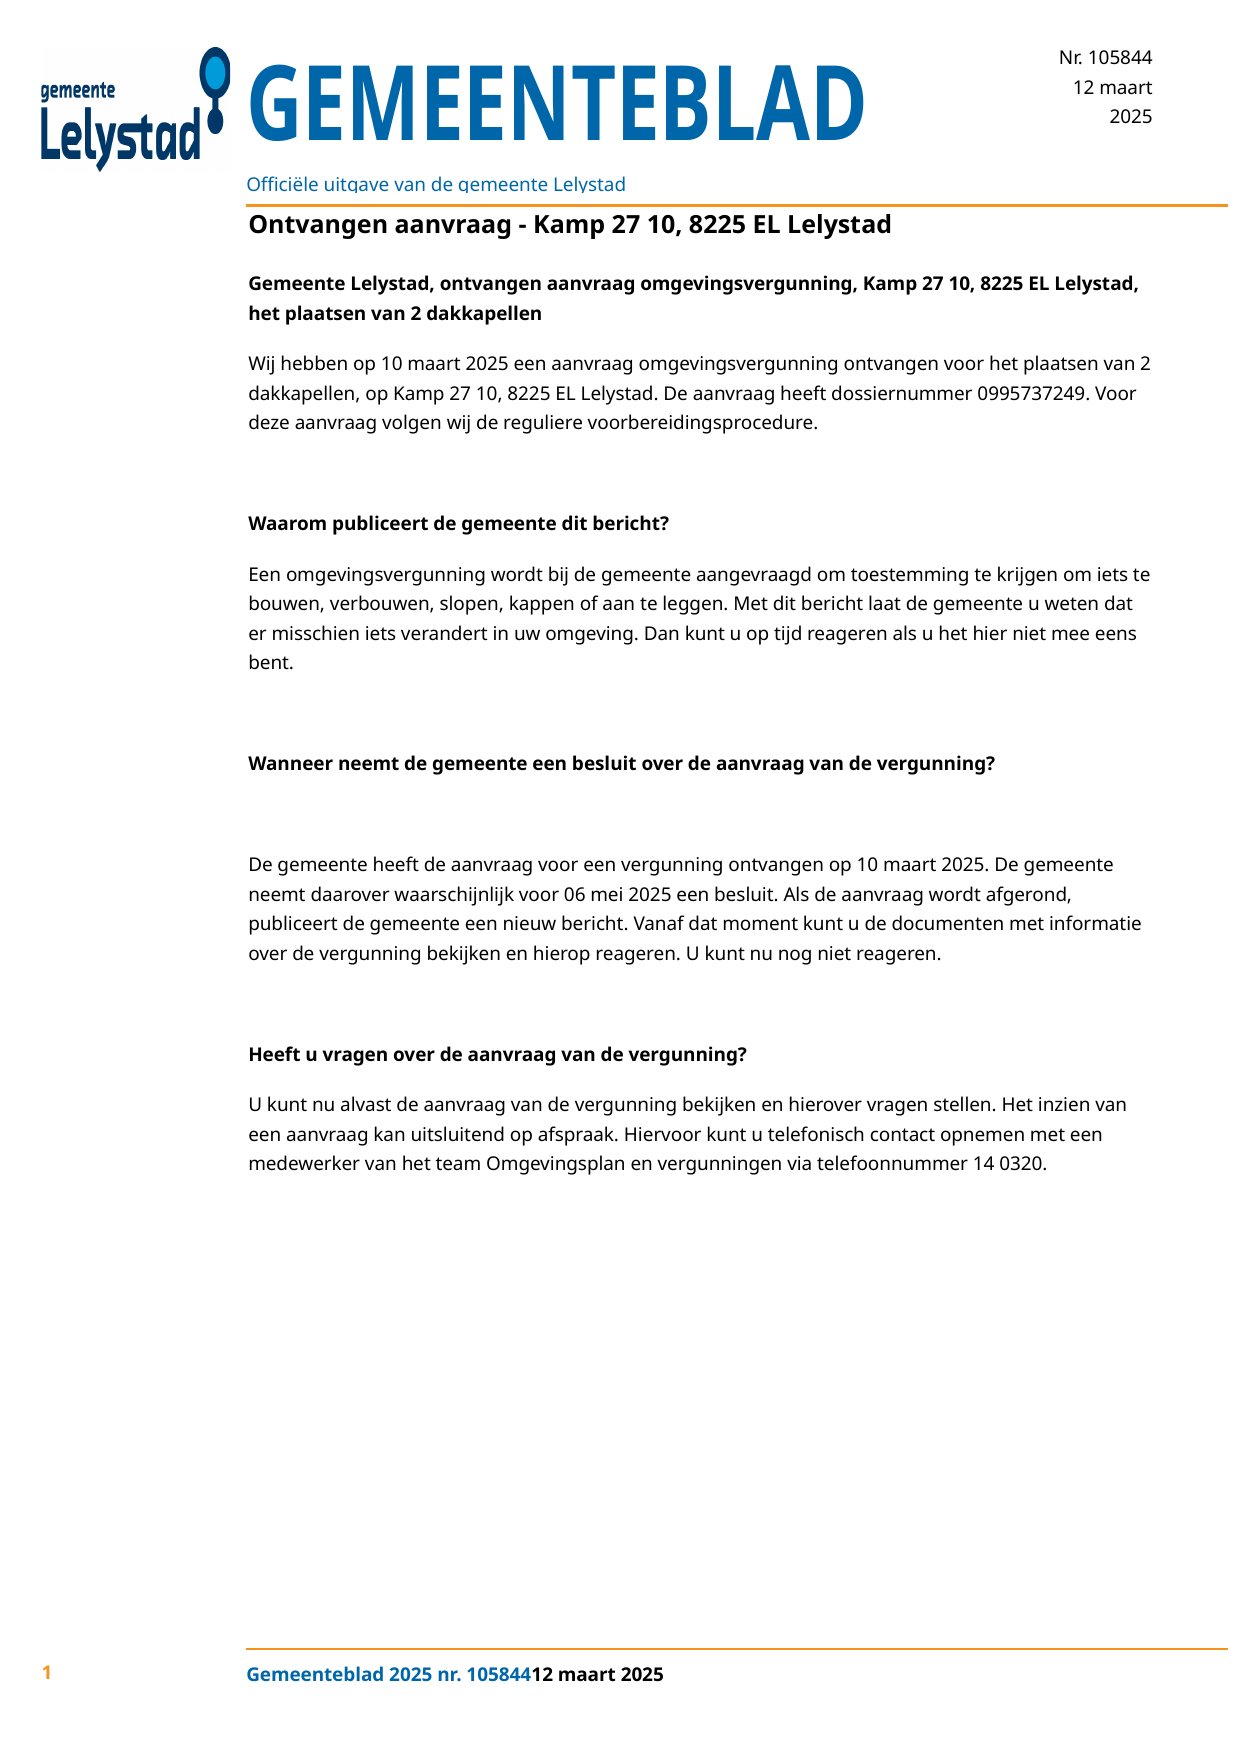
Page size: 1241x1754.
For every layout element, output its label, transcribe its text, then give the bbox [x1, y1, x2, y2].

text Heeft u vragen over de aanvraag van de vergunning? [248, 1041, 1152, 1066]
text U kunt nu alvast de aanvraag van de vergunning bekijken en hierover vragen stellen. Het inzien van een aanvraag kan uitsluitend op afspraak. Hiervoor kunt u telefonisch contact opnemen met een medewerker van het team Omgevingsplan en vergunningen via telefoonnummer 14 0320. [248, 1091, 1152, 1176]
text Ontvangen aanvraag - Kamp 27 10, 8225 EL Lelystad [248, 207, 1152, 241]
text De gemeente heeft de aanvraag voor een vergunning ontvangen op 10 maart 2025. De gemeente neemt daarover waarschijnlijk voor 06 mei 2025 een besluit. Als de aanvraag wordt afgerond, publiceert de gemeente een nieuw bericht. Vanaf dat moment kunt u de documenten met informatie over de vergunning bekijken en hierop reageren. U kunt nu nog niet reageren. [248, 851, 1152, 966]
text Wij hebben op 10 maart 2025 een aanvraag omgevingsvergunning ontvangen voor het plaatsen van 2 dakkapellen, op Kamp 27 10, 8225 EL Lelystad. De aanvraag heeft dossiernummer 0995737249. Voor deze aanvraag volgen wij de reguliere voorbereidingsprocedure. [248, 350, 1152, 435]
picture [41, 47, 231, 172]
text Gemeente Lelystad, ontvangen aanvraag omgevingsvergunning, Kamp 27 10, 8225 EL Lelystad, het plaatsen van 2 dakkapellen [248, 270, 1152, 326]
text Waarom publiceert de gemeente dit bericht? [248, 510, 1152, 536]
text Wanneer neemt de gemeente een besluit over de aanvraag van de vergunning? [248, 750, 1152, 776]
text Een omgevingsvergunning wordt bij de gemeente aangevraagd om toestemming te krijgen om iets te bouwen, verbouwen, slopen, kappen of aan te leggen. Met dit bericht laat de gemeente u weten dat er misschien iets verandert in uw omgeving. Dan kunt u op tijd reageren als u het hier niet mee eens bent. [248, 561, 1152, 675]
